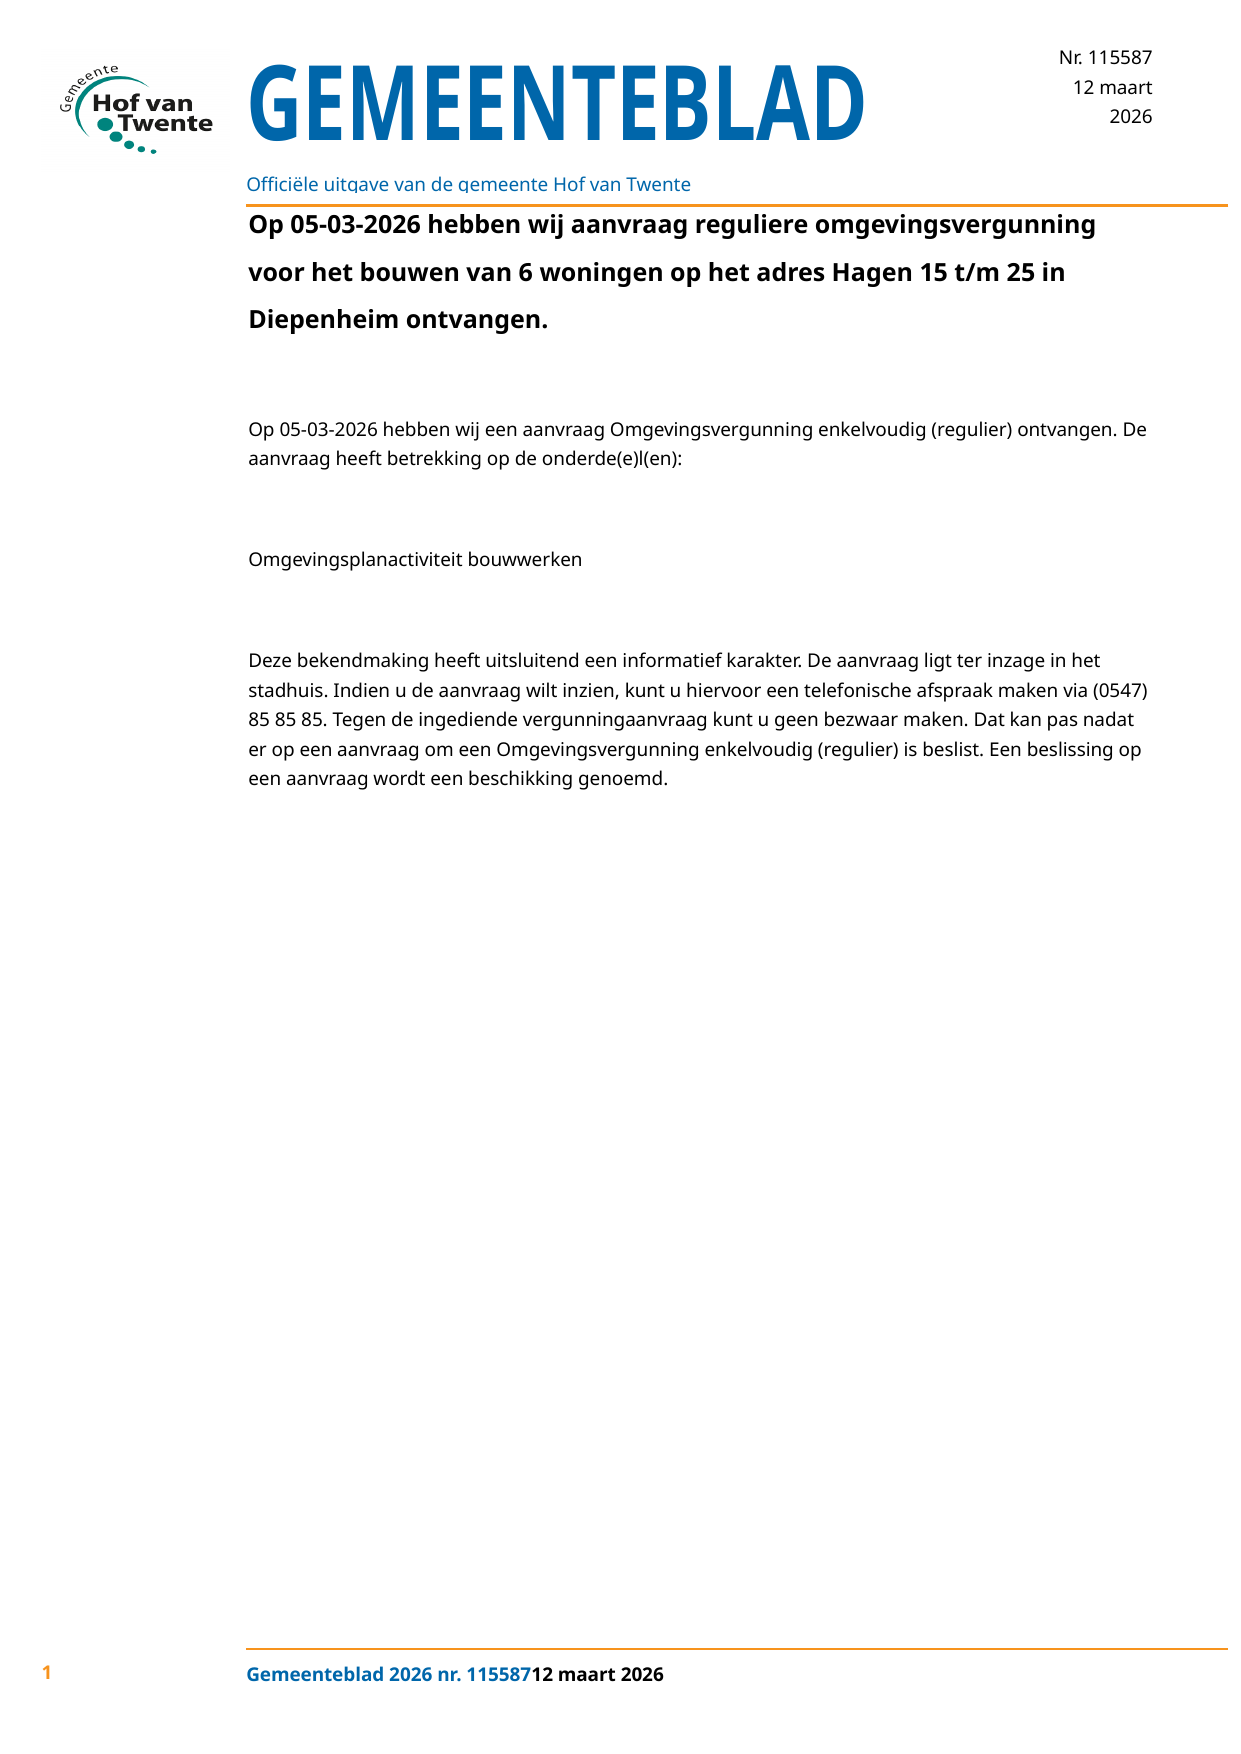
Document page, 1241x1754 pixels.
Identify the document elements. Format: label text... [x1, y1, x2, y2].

picture [41, 47, 231, 172]
text Omgevingsplanactiviteit bouwwerken [248, 546, 1152, 572]
text Op 05-03-2026 hebben wij een aanvraag Omgevingsvergunning enkelvoudig (regulier) ontvangen. De aanvraag heeft betrekking op de onderde(e)l(en): [248, 416, 1152, 471]
text Deze bekendmaking heeft uitsluitend een informatief karakter. De aanvraag ligt ter inzage in het stadhuis. Indien u de aanvraag wilt inzien, kunt u hiervoor een telefonische afspraak maken via (0547) 85 85 85. Tegen de ingediende vergunningaanvraag kunt u geen bezwaar maken. Dat kan pas nadat er op een aanvraag om een Omgevingsvergunning enkelvoudig (regulier) is beslist. Een beslissing op een aanvraag wordt een beschikking genoemd. [248, 647, 1152, 791]
text Op 05-03-2026 hebben wij aanvraag reguliere omgevingsvergunning voor het bouwen van 6 woningen op het adres Hagen 15 t/m 25 in Diepenheim ontvangen. [248, 207, 1152, 336]
